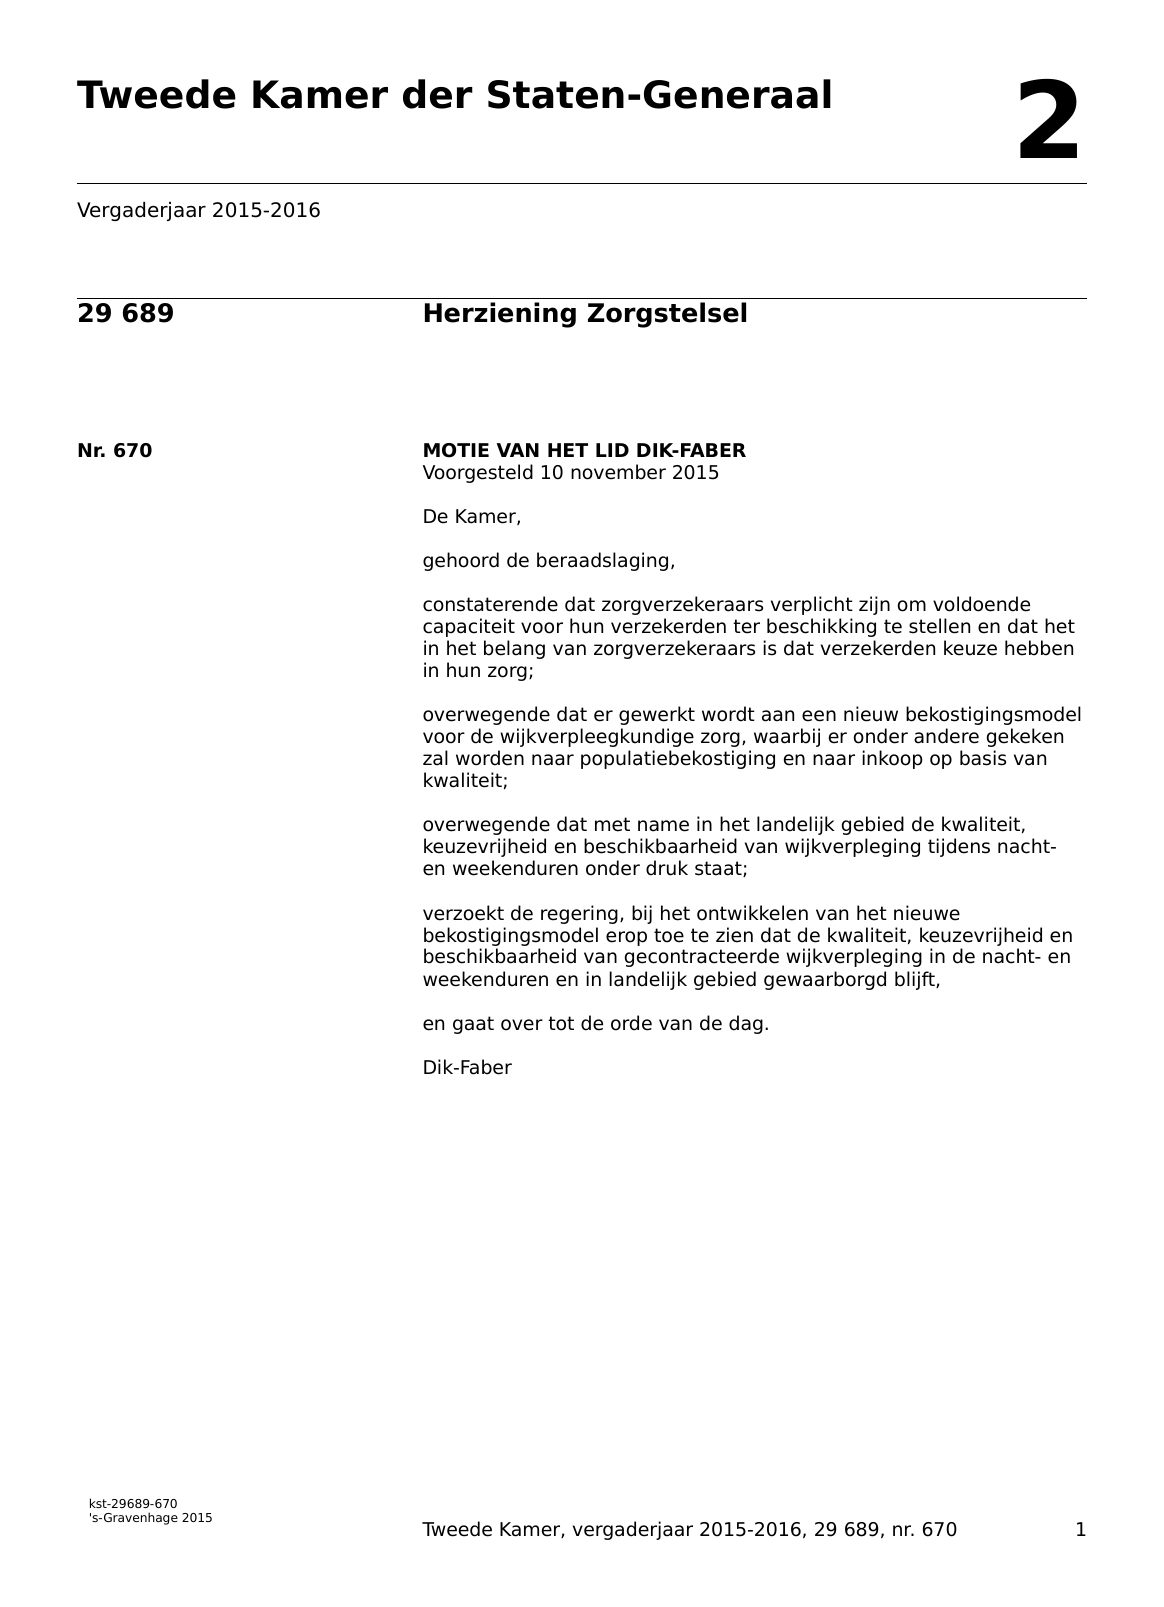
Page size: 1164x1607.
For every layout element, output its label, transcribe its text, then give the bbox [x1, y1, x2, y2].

text Voorgesteld 10 november 2015 [422, 462, 1087, 484]
text verzoekt de regering, bij het ontwikkelen van het nieuwe bekostigingsmodel erop toe te zien dat de kwaliteit, keuzevrijheid en beschikbaarheid van gecontracteerde wijkverpleging in de nacht- en weekenduren en in landelijk gebied gewaarborgd blijft, [422, 902, 1087, 990]
text 's-Gravenhage 2015 [88, 1511, 323, 1525]
text Dik-Faber [422, 1057, 1087, 1079]
text en gaat over tot de orde van de dag. [422, 1013, 1087, 1034]
table_header Tweede Kamer der Staten-Generaal [77, 59, 886, 183]
text overwegende dat met name in het landelijk gebied de kwaliteit, keuzevrijheid en beschikbaarheid van wijkverpleging tijdens nacht- en weekenduren onder druk staat; [422, 814, 1087, 880]
text gehoord de beraadslaging, [422, 550, 1087, 572]
subtitle Nr. 670 MOTIE VAN HET LID DIK-FABER [77, 440, 1087, 462]
subtitle 29 689 Herziening Zorgstelsel [77, 299, 1087, 329]
text overwegende dat er gewerkt wordt aan een nieuw bekostigingsmodel voor de wijkverpleegkundige zorg, waarbij er onder andere gekeken zal worden naar populatiebekostiging en naar inkoop op basis van kwaliteit; [422, 704, 1087, 792]
table_cell Vergaderjaar 2015-2016 [77, 184, 1087, 298]
text De Kamer, [422, 506, 1087, 528]
table_header 2 [886, 59, 1087, 183]
text constaterende dat zorgverzekeraars verplicht zijn om voldoende capaciteit voor hun verzekerden ter beschikking te stellen en dat het in het belang van zorgverzekeraars is dat verzekerden keuze hebben in hun zorg; [422, 594, 1087, 682]
text kst-29689-670 [88, 1497, 323, 1511]
